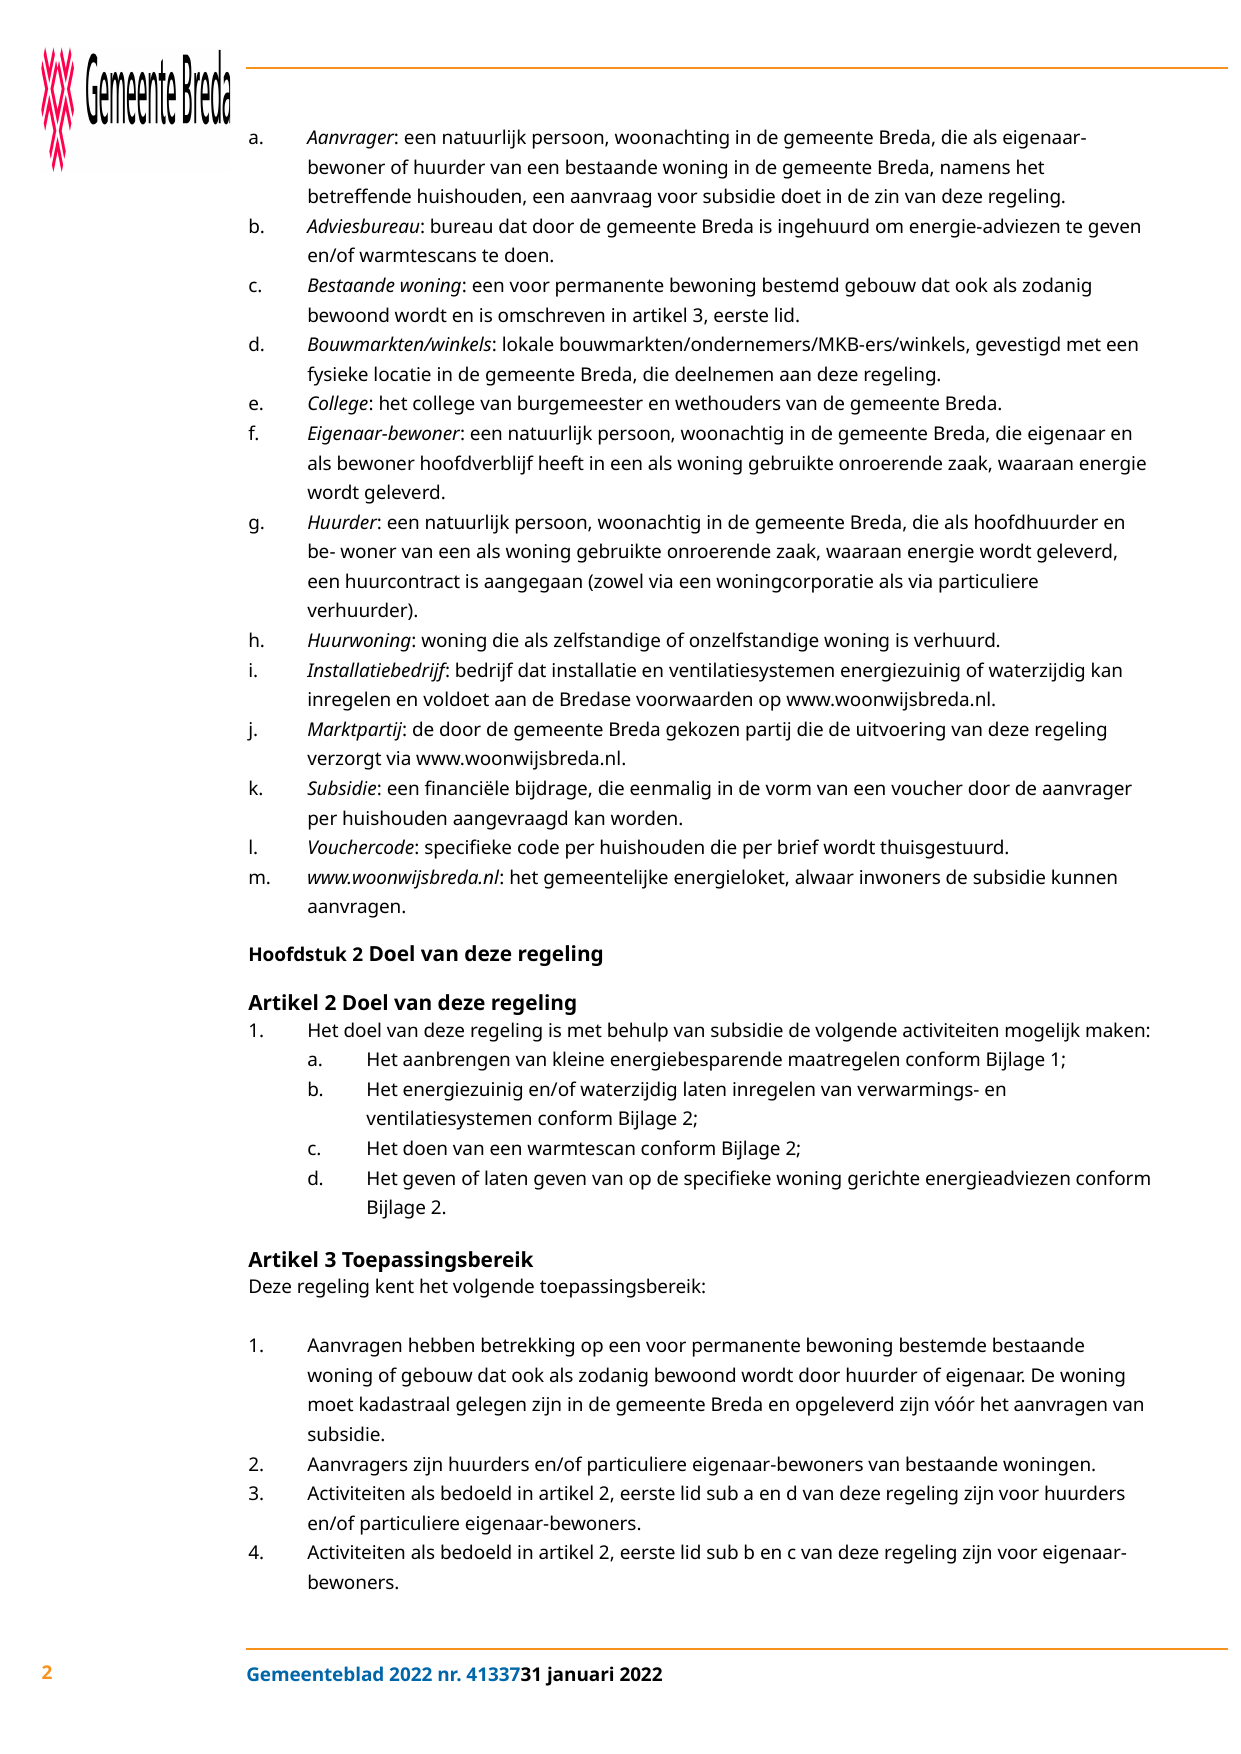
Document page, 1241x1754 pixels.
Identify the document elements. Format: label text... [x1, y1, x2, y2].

list Activiteiten als bedoeld in artikel 2, eerste lid sub a en d van deze regeling zijn voor huurders en/of particuliere eigenaar-bewoners. [248, 1480, 1152, 1536]
list Aanvragen hebben betrekking op een voor permanente bewoning bestemde bestaande woning of gebouw dat ook als zodanig bewoond wordt door huurder of eigenaar. De woning moet kadastraal gelegen zijn in de gemeente Breda en opgeleverd zijn vóór het aanvragen van subsidie. [248, 1332, 1152, 1447]
text Hoofdstuk 2 Doel van deze regeling [248, 939, 1152, 968]
list Aanvragers zijn huurders en/of particuliere eigenaar-bewoners van bestaande woningen. [248, 1451, 1152, 1476]
list Bouwmarkten/winkels: lokale bouwmarkten/ondernemers/MKB-ers/winkels, gevestigd met een fysieke locatie in de gemeente Breda, die deelnemen aan deze regeling. [248, 331, 1152, 387]
text Deze regeling kent het volgende toepassingsbereik: [248, 1273, 1152, 1299]
list Eigenaar-bewoner: een natuurlijk persoon, woonachtig in de gemeente Breda, die eigenaar en als bewoner hoofdverblijf heeft in een als woning gebruikte onroerende zaak, waaraan energie wordt geleverd. [248, 420, 1152, 505]
list Bestaande woning: een voor permanente bewoning bestemd gebouw dat ook als zodanig bewoond wordt en is omschreven in artikel 3, eerste lid. [248, 272, 1152, 328]
list www.woonwijsbreda.nl: het gemeentelijke energieloket, alwaar inwoners de subsidie kunnen aanvragen. [248, 864, 1152, 919]
list Het geven of laten geven van op de specifieke woning gerichte energieadviezen conform Bijlage 2. [307, 1165, 1152, 1220]
list Het doel van deze regeling is met behulp van subsidie de volgende activiteiten mogelijk maken: [248, 1017, 1152, 1043]
picture [41, 47, 231, 172]
list Het energiezuinig en/of waterzijdig laten inregelen van verwarmings- en ventilatiesystemen conform Bijlage 2; [307, 1076, 1152, 1131]
list Aanvrager: een natuurlijk persoon, woonachting in de gemeente Breda, die als eigenaar-bewoner of huurder van een bestaande woning in de gemeente Breda, namens het betreffende huishouden, een aanvraag voor subsidie doet in de zin van deze regeling. [248, 124, 1152, 209]
list Activiteiten als bedoeld in artikel 2, eerste lid sub b en c van deze regeling zijn voor eigenaar-bewoners. [248, 1539, 1152, 1595]
list Het aanbrengen van kleine energiebesparende maatregelen conform Bijlage 1; [307, 1046, 1152, 1072]
list Huurder: een natuurlijk persoon, woonachtig in de gemeente Breda, die als hoofdhuurder en be- woner van een als woning gebruikte onroerende zaak, waaraan energie wordt geleverd, een huurcontract is aangegaan (zowel via een woningcorporatie als via particuliere verhuurder). [248, 509, 1152, 623]
list Subsidie: een financiële bijdrage, die eenmalig in de vorm van een voucher door de aanvrager per huishouden aangevraagd kan worden. [248, 775, 1152, 831]
list Vouchercode: specifieke code per huishouden die per brief wordt thuisgestuurd. [248, 834, 1152, 860]
list Het doen van een warmtescan conform Bijlage 2; [307, 1135, 1152, 1161]
list College: het college van burgemeester en wethouders van de gemeente Breda. [248, 391, 1152, 416]
list Marktpartij: de door de gemeente Breda gekozen partij die de uitvoering van deze regeling verzorgt via www.woonwijsbreda.nl. [248, 716, 1152, 771]
list Huurwoning: woning die als zelfstandige of onzelfstandige woning is verhuurd. [248, 627, 1152, 653]
list Installatiebedrijf: bedrijf dat installatie en ventilatiesystemen energiezuinig of waterzijdig kan inregelen en voldoet aan de Bredase voorwaarden op www.woonwijsbreda.nl. [248, 657, 1152, 712]
list Adviesbureau: bureau dat door de gemeente Breda is ingehuurd om energie-adviezen te geven en/of warmtescans te doen. [248, 213, 1152, 268]
text Artikel 3 Toepassingsbereik [248, 1245, 1152, 1273]
text Artikel 2 Doel van deze regeling [248, 988, 1152, 1017]
